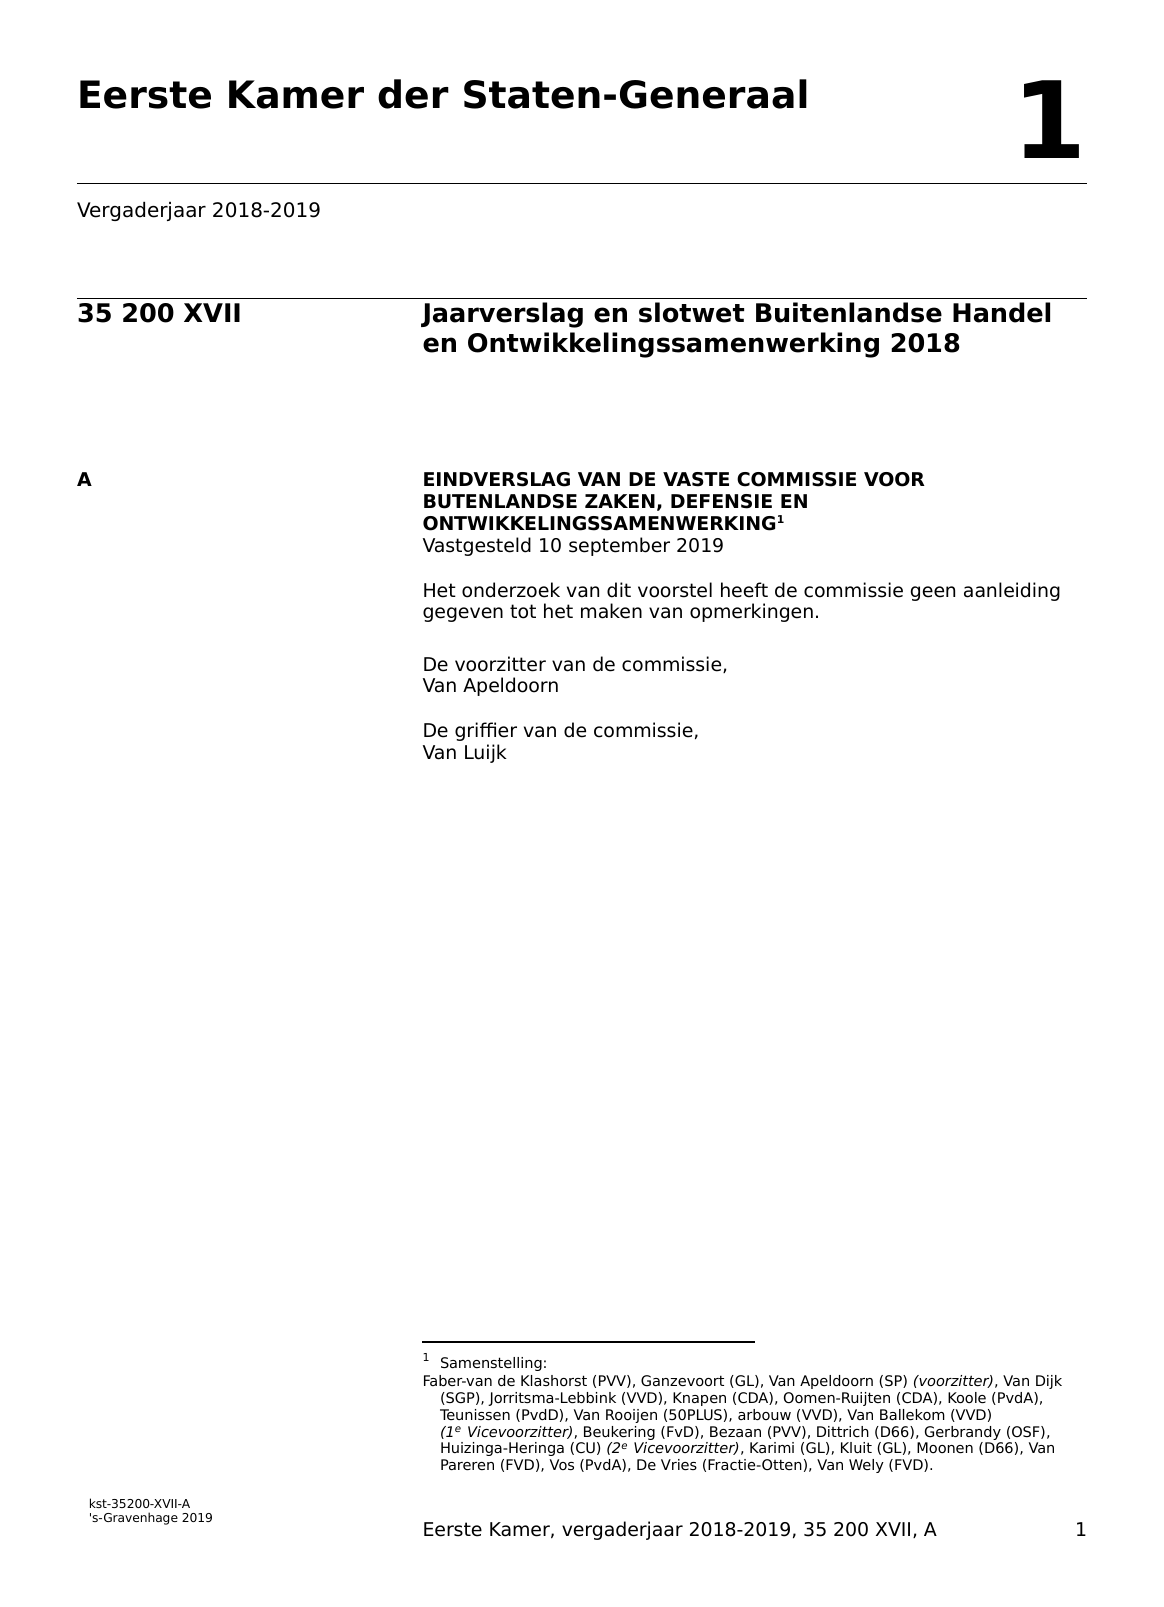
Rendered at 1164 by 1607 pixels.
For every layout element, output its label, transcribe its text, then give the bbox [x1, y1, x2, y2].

text Vastgesteld 10 september 2019 [422, 535, 1087, 557]
table_header 1 [886, 59, 1087, 183]
text Faber-van de Klashorst (PVV), Ganzevoort (GL), Van Apeldoorn (SP) (voorzitter), Van Dijk (SGP), Jorritsma-Lebbink (VVD), Knapen (CDA), Oomen-Ruijten (CDA), Koole (PvdA), Teunissen (PvdD), Van Rooijen (50PLUS), arbouw (VVD), Van Ballekom (VVD) (1e Vicevoorzitter), Beukering (FvD), Bezaan (PVV), Dittrich (D66), Gerbrandy (OSF), Huizinga-Heringa (CU) (2e Vicevoorzitter), Karimi (GL), Kluit (GL), Moonen (D66), Van Pareren (FVD), Vos (PvdA), De Vries (Fractie-Otten), Van Wely (FVD). [422, 1373, 1087, 1474]
text De griffier van de commissie, Van Luijk [422, 719, 1087, 763]
text 's-Gravenhage 2019 [88, 1511, 323, 1525]
text De voorzitter van de commissie, Van Apeldoorn [422, 653, 1087, 697]
table_cell Vergaderjaar 2018-2019 [77, 184, 1087, 298]
subtitle A EINDVERSLAG VAN DE VASTE COMMISSIE VOOR BUTENLANDSE ZAKEN, DEFENSIE EN ONTWIKKELINGSSAMENWERKING [77, 469, 1087, 535]
text kst-35200-XVII-A [88, 1497, 323, 1511]
text Samenstelling: [422, 1351, 1087, 1373]
table_header Eerste Kamer der Staten-Generaal [77, 59, 886, 183]
subtitle 35 200 XVII Jaarverslag en slotwet Buitenlandse Handel en Ontwikkelingssamenwerking 2018 [77, 299, 1087, 358]
text Het onderzoek van dit voorstel heeft de commissie geen aanleiding gegeven tot het maken van opmerkingen. [422, 579, 1087, 623]
